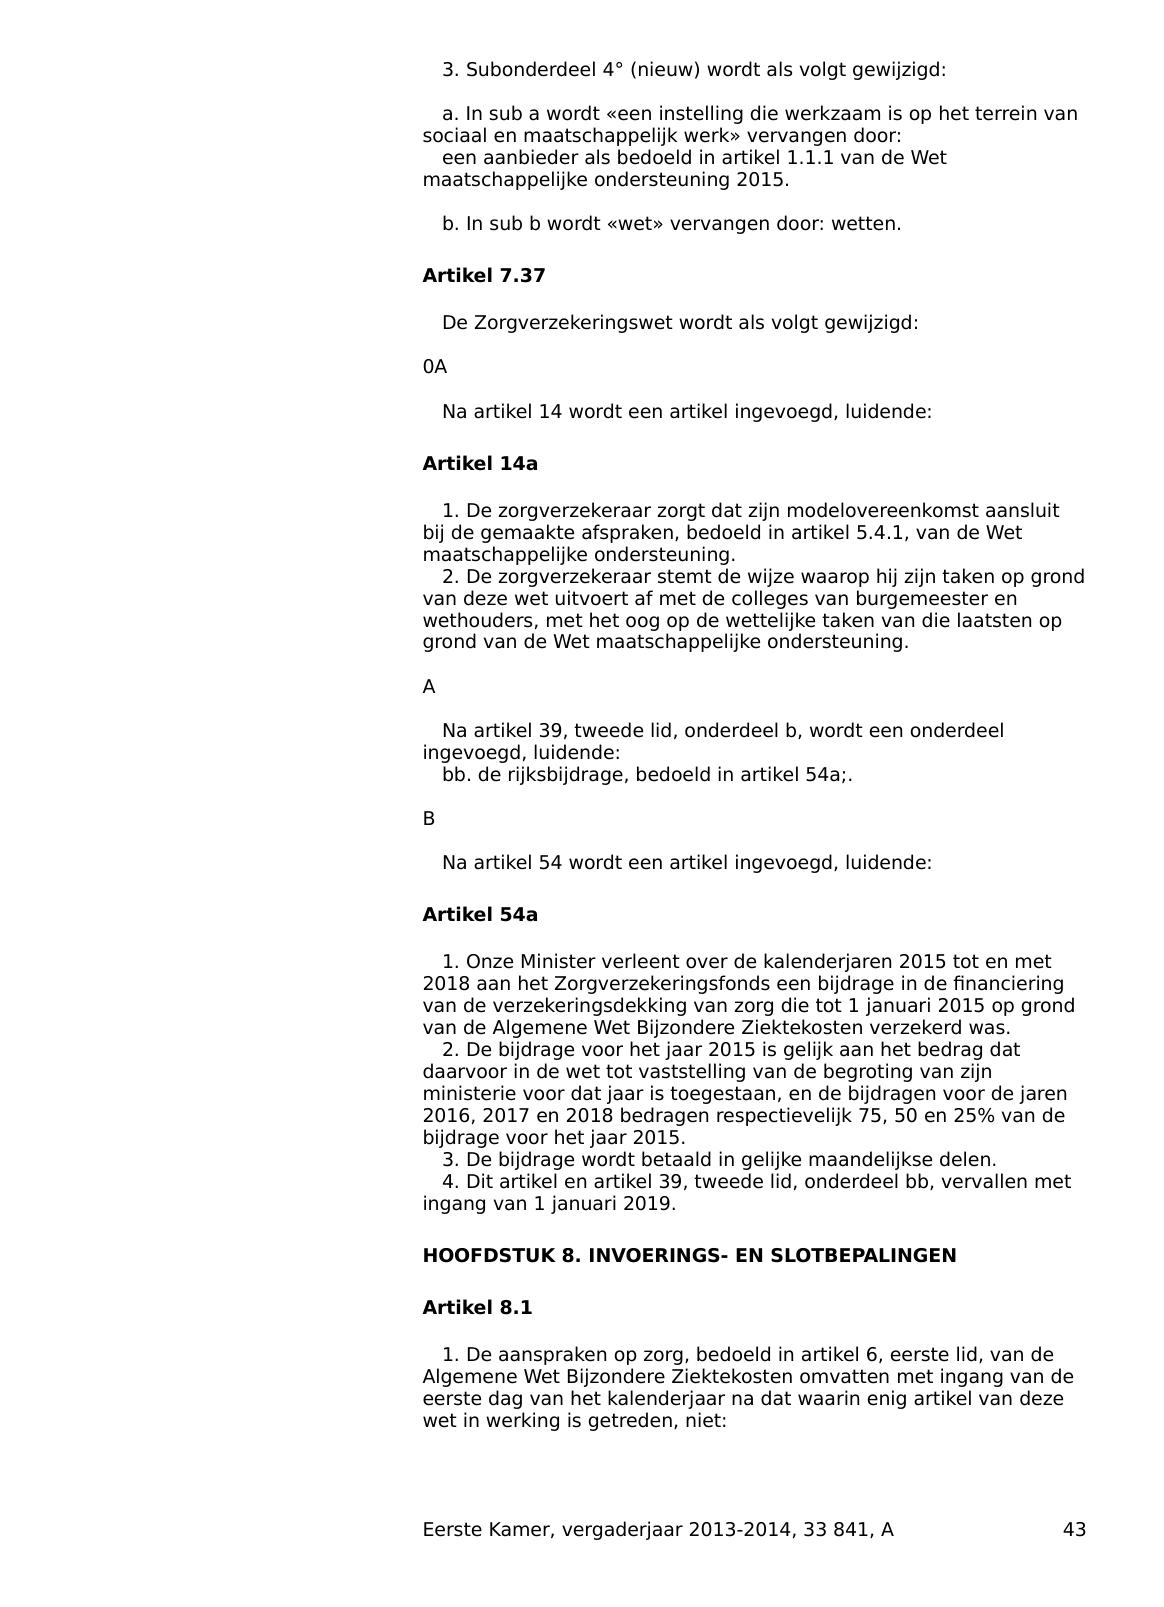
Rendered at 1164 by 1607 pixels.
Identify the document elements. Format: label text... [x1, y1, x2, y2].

subtitle Artikel 8.1 [422, 1297, 1087, 1319]
text Na artikel 14 wordt een artikel ingevoegd, luidende: [422, 401, 1087, 423]
text De Zorgverzekeringswet wordt als volgt gewijzigd: [422, 312, 1087, 334]
text bb. de rijksbijdrage, bedoeld in artikel 54a;. [422, 764, 1087, 786]
text 0A [422, 356, 1087, 378]
subtitle Artikel 7.37 [422, 265, 1087, 287]
text 1. Onze Minister verleent over de kalenderjaren 2015 tot en met 2018 aan het Zorgverzekeringsfonds een bijdrage in de financiering van de verzekeringsdekking van zorg die tot 1 januari 2015 op grond van de Algemene Wet Bijzondere Ziektekosten verzekerd was. [422, 951, 1087, 1039]
text 2. De bijdrage voor het jaar 2015 is gelijk aan het bedrag dat daarvoor in de wet tot vaststelling van de begroting van zijn ministerie voor dat jaar is toegestaan, en de bijdragen voor de jaren 2016, 2017 en 2018 bedragen respectievelijk 75, 50 en 25% van de bijdrage voor het jaar 2015. [422, 1039, 1087, 1149]
text Na artikel 39, tweede lid, onderdeel b, wordt een onderdeel ingevoegd, luidende: [422, 720, 1087, 764]
subtitle Artikel 54a [422, 904, 1087, 926]
text Na artikel 54 wordt een artikel ingevoegd, luidende: [422, 852, 1087, 874]
text 2. De zorgverzekeraar stemt de wijze waarop hij zijn taken op grond van deze wet uitvoert af met de colleges van burgemeester en wethouders, met het oog op de wettelijke taken van die laatsten op grond van de Wet maatschappelijke ondersteuning. [422, 566, 1087, 653]
text 4. Dit artikel en artikel 39, tweede lid, onderdeel bb, vervallen met ingang van 1 januari 2019. [422, 1171, 1087, 1215]
text 3. Subonderdeel 4° (nieuw) wordt als volgt gewijzigd: [422, 59, 1087, 81]
text 1. De aanspraken op zorg, bedoeld in artikel 6, eerste lid, van de Algemene Wet Bijzondere Ziektekosten omvatten met ingang van de eerste dag van het kalenderjaar na dat waarin enig artikel van deze wet in werking is getreden, niet: [422, 1344, 1087, 1432]
text a. In sub a wordt «een instelling die werkzaam is op het terrein van sociaal en maatschappelijk werk» vervangen door: [422, 103, 1087, 147]
text 1. De zorgverzekeraar zorgt dat zijn modelovereenkomst aansluit bij de gemaakte afspraken, bedoeld in artikel 5.4.1, van de Wet maatschappelijke ondersteuning. [422, 499, 1087, 566]
text 3. De bijdrage wordt betaald in gelijke maandelijkse delen. [422, 1149, 1087, 1171]
text A [422, 676, 1087, 698]
text B [422, 808, 1087, 830]
subtitle HOOFDSTUK 8. INVOERINGS- EN SLOTBEPALINGEN [422, 1245, 1087, 1267]
text b. In sub b wordt «wet» vervangen door: wetten. [422, 213, 1087, 235]
subtitle Artikel 14a [422, 453, 1087, 474]
text een aanbieder als bedoeld in artikel 1.1.1 van de Wet maatschappelijke ondersteuning 2015. [422, 147, 1087, 191]
